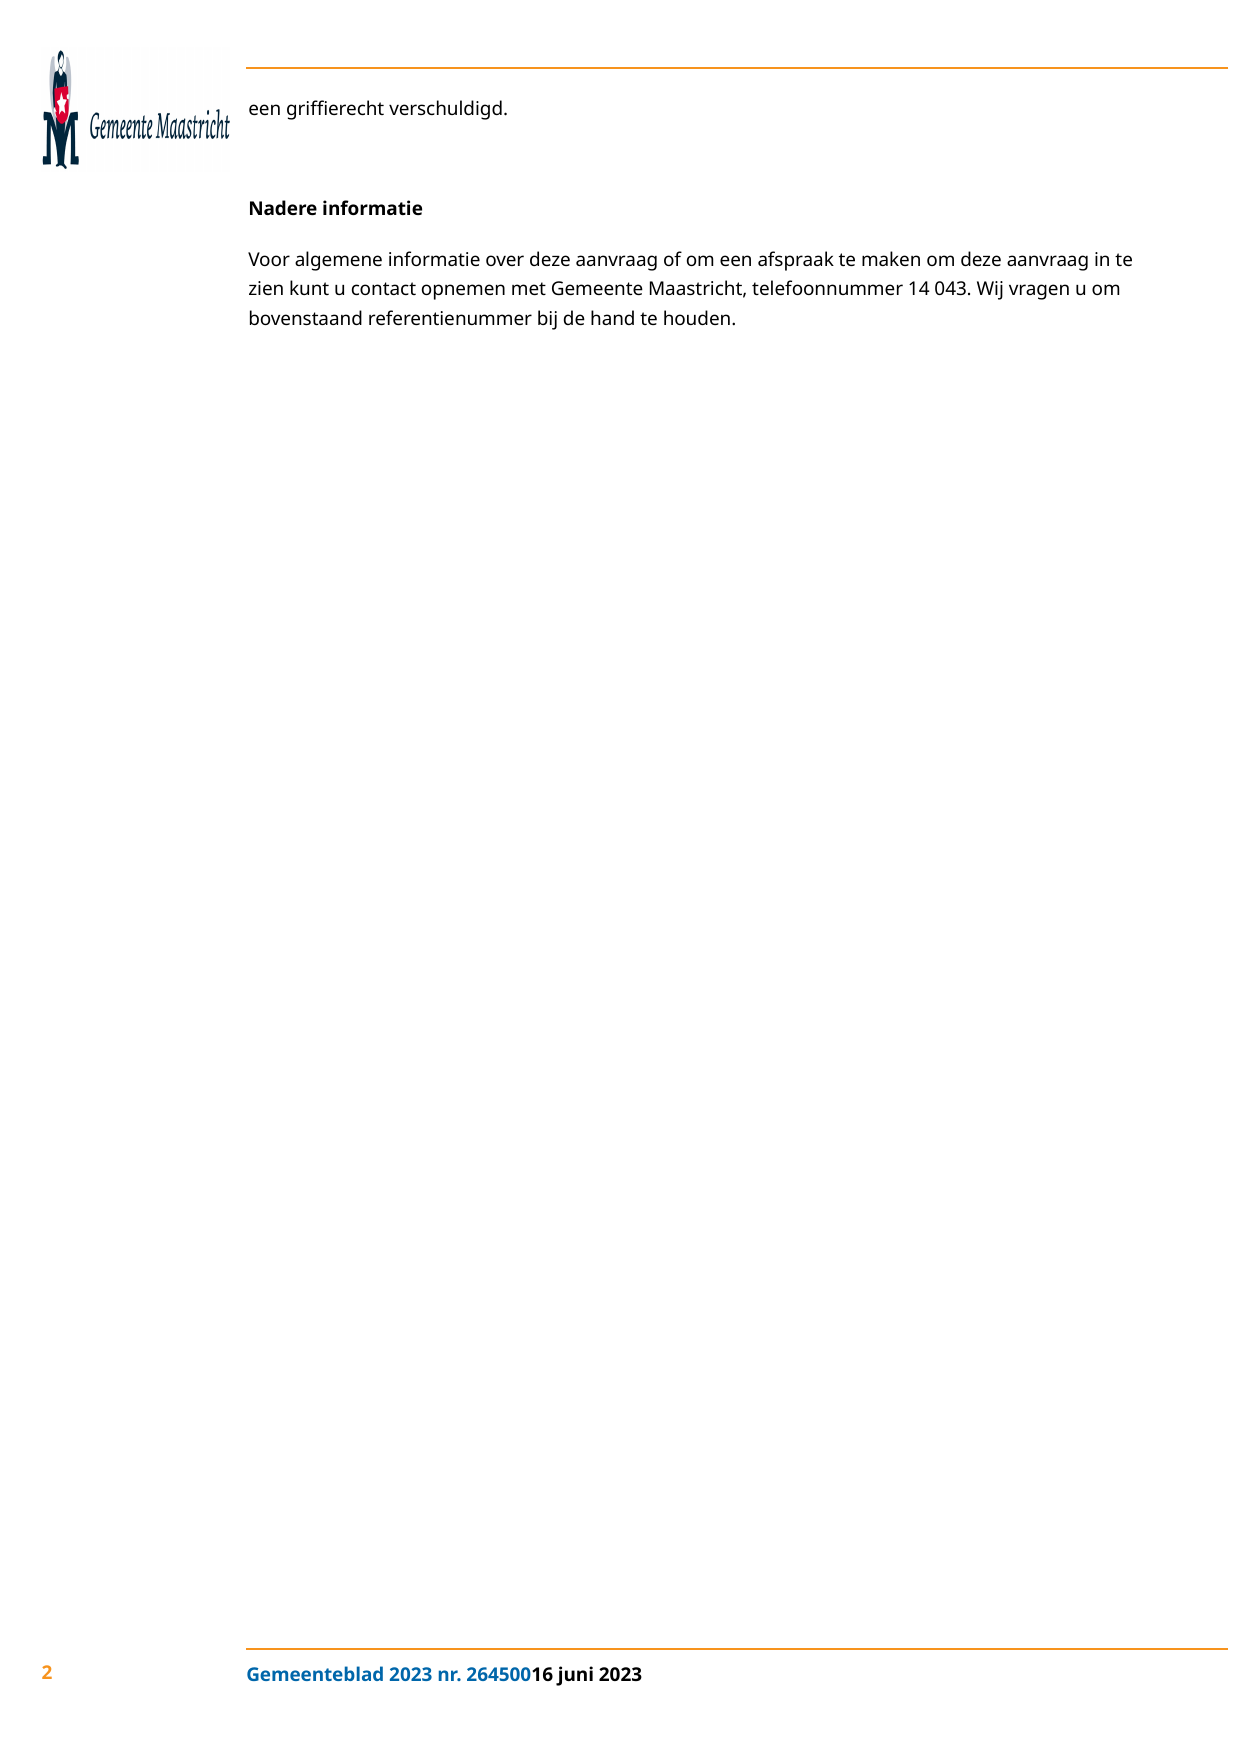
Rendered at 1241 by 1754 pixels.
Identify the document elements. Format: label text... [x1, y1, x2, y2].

text Nadere informatie [248, 196, 1152, 221]
text Voor algemene informatie over deze aanvraag of om een afspraak te maken om deze aanvraag in te zien kunt u contact opnemen met Gemeente Maastricht, telefoonnummer 14 043. Wij vragen u om bovenstaand referentienummer bij de hand te houden. [248, 246, 1152, 331]
picture [41, 47, 231, 172]
text een griffierecht verschuldigd. [248, 95, 1152, 121]
